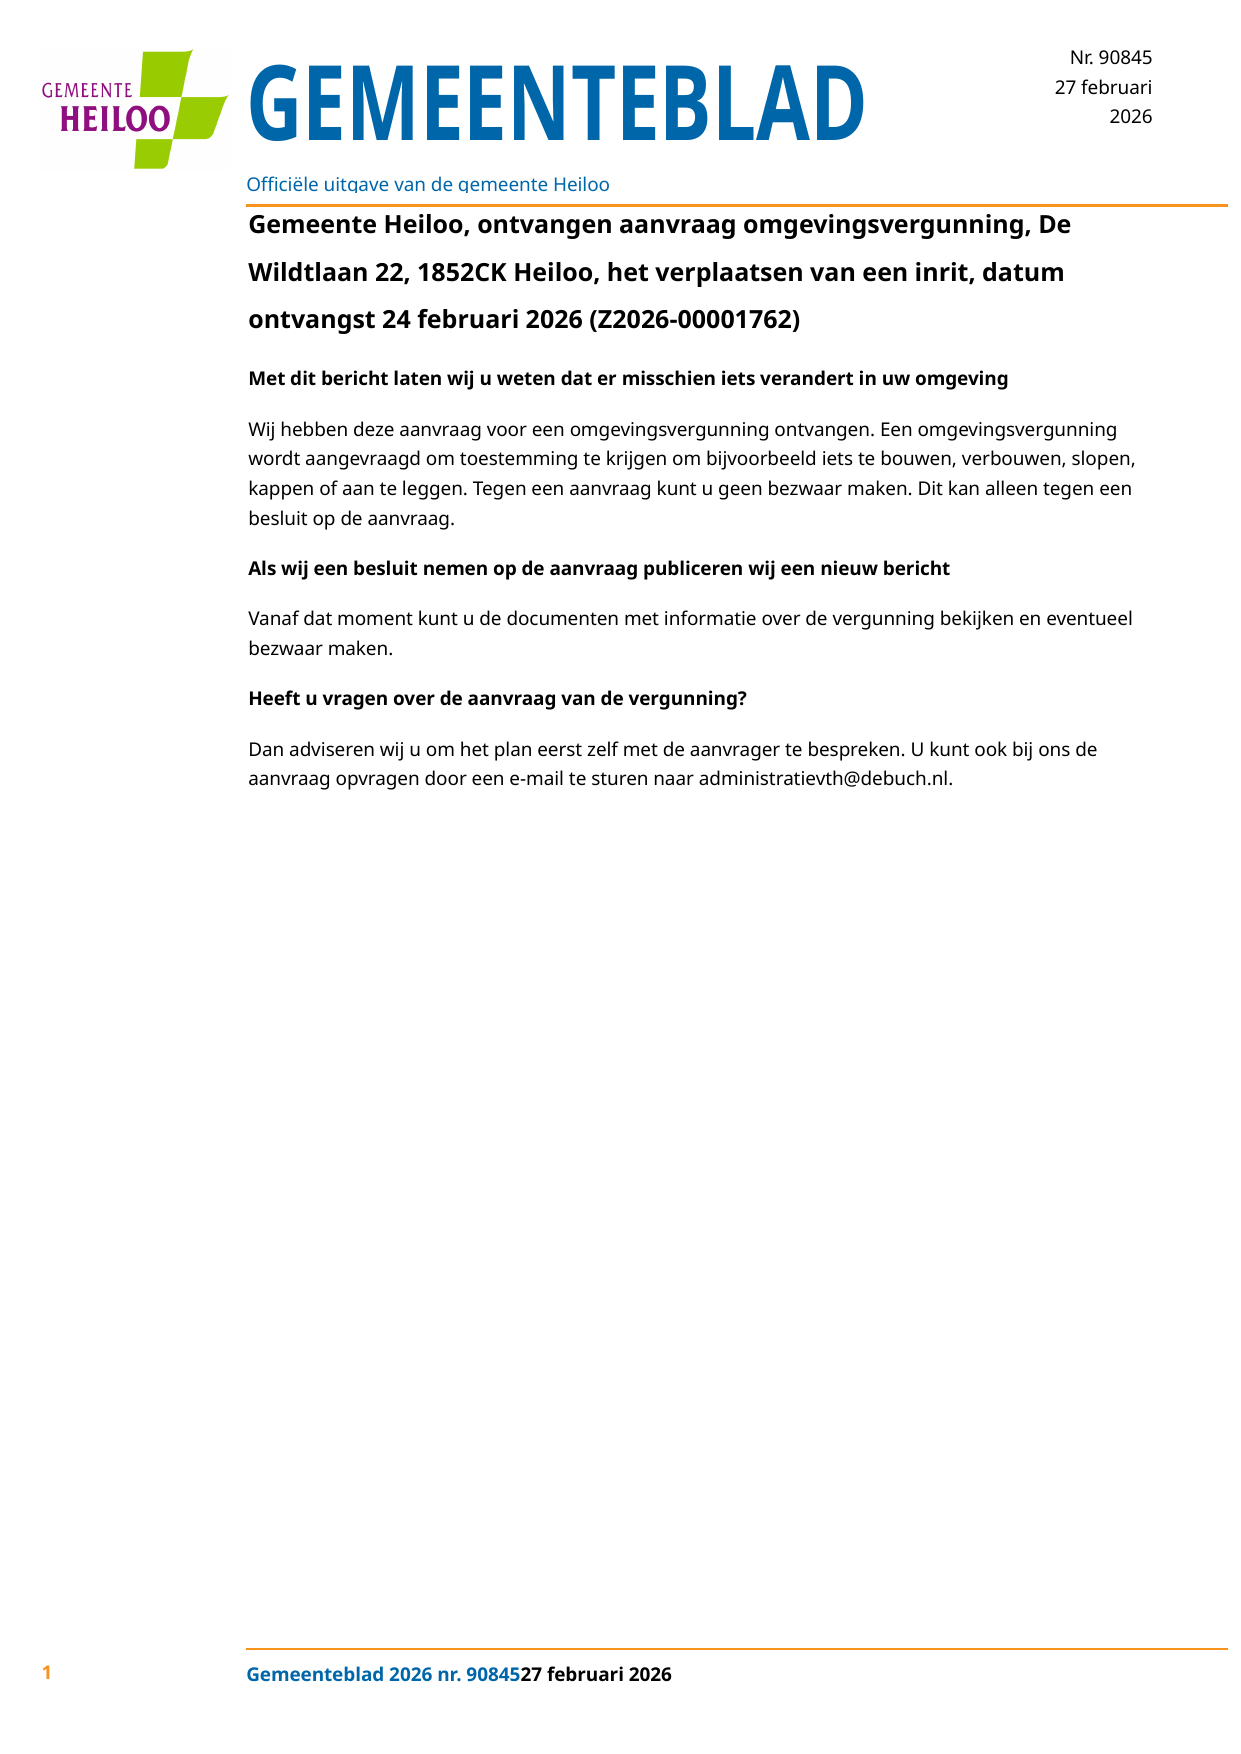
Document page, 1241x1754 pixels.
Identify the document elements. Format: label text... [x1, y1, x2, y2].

text Dan adviseren wij u om het plan eerst zelf met de aanvrager te bespreken. U kunt ook bij ons de aanvraag opvragen door een e-mail te sturen naar administratievth@debuch.nl. [248, 736, 1152, 791]
text Met dit bericht laten wij u weten dat er misschien iets verandert in uw omgeving [248, 366, 1152, 391]
text Vanaf dat moment kunt u de documenten met informatie over de vergunning bekijken en eventueel bezwaar maken. [248, 606, 1152, 661]
text Wij hebben deze aanvraag voor een omgevingsvergunning ontvangen. Een omgevingsvergunning wordt aangevraagd om toestemming te krijgen om bijvoorbeeld iets te bouwen, verbouwen, slopen, kappen of aan te leggen. Tegen een aanvraag kunt u geen bezwaar maken. Dit kan alleen tegen een besluit op de aanvraag. [248, 416, 1152, 530]
text Gemeente Heiloo, ontvangen aanvraag omgevingsvergunning, De Wildtlaan 22, 1852CK Heiloo, het verplaatsen van een inrit, datum ontvangst 24 februari 2026 (Z2026-00001762) [248, 207, 1152, 336]
text Heeft u vragen over de aanvraag van de vergunning? [248, 686, 1152, 711]
picture [41, 47, 231, 172]
text Als wij een besluit nemen op de aanvraag publiceren wij een nieuw bericht [248, 555, 1152, 581]
